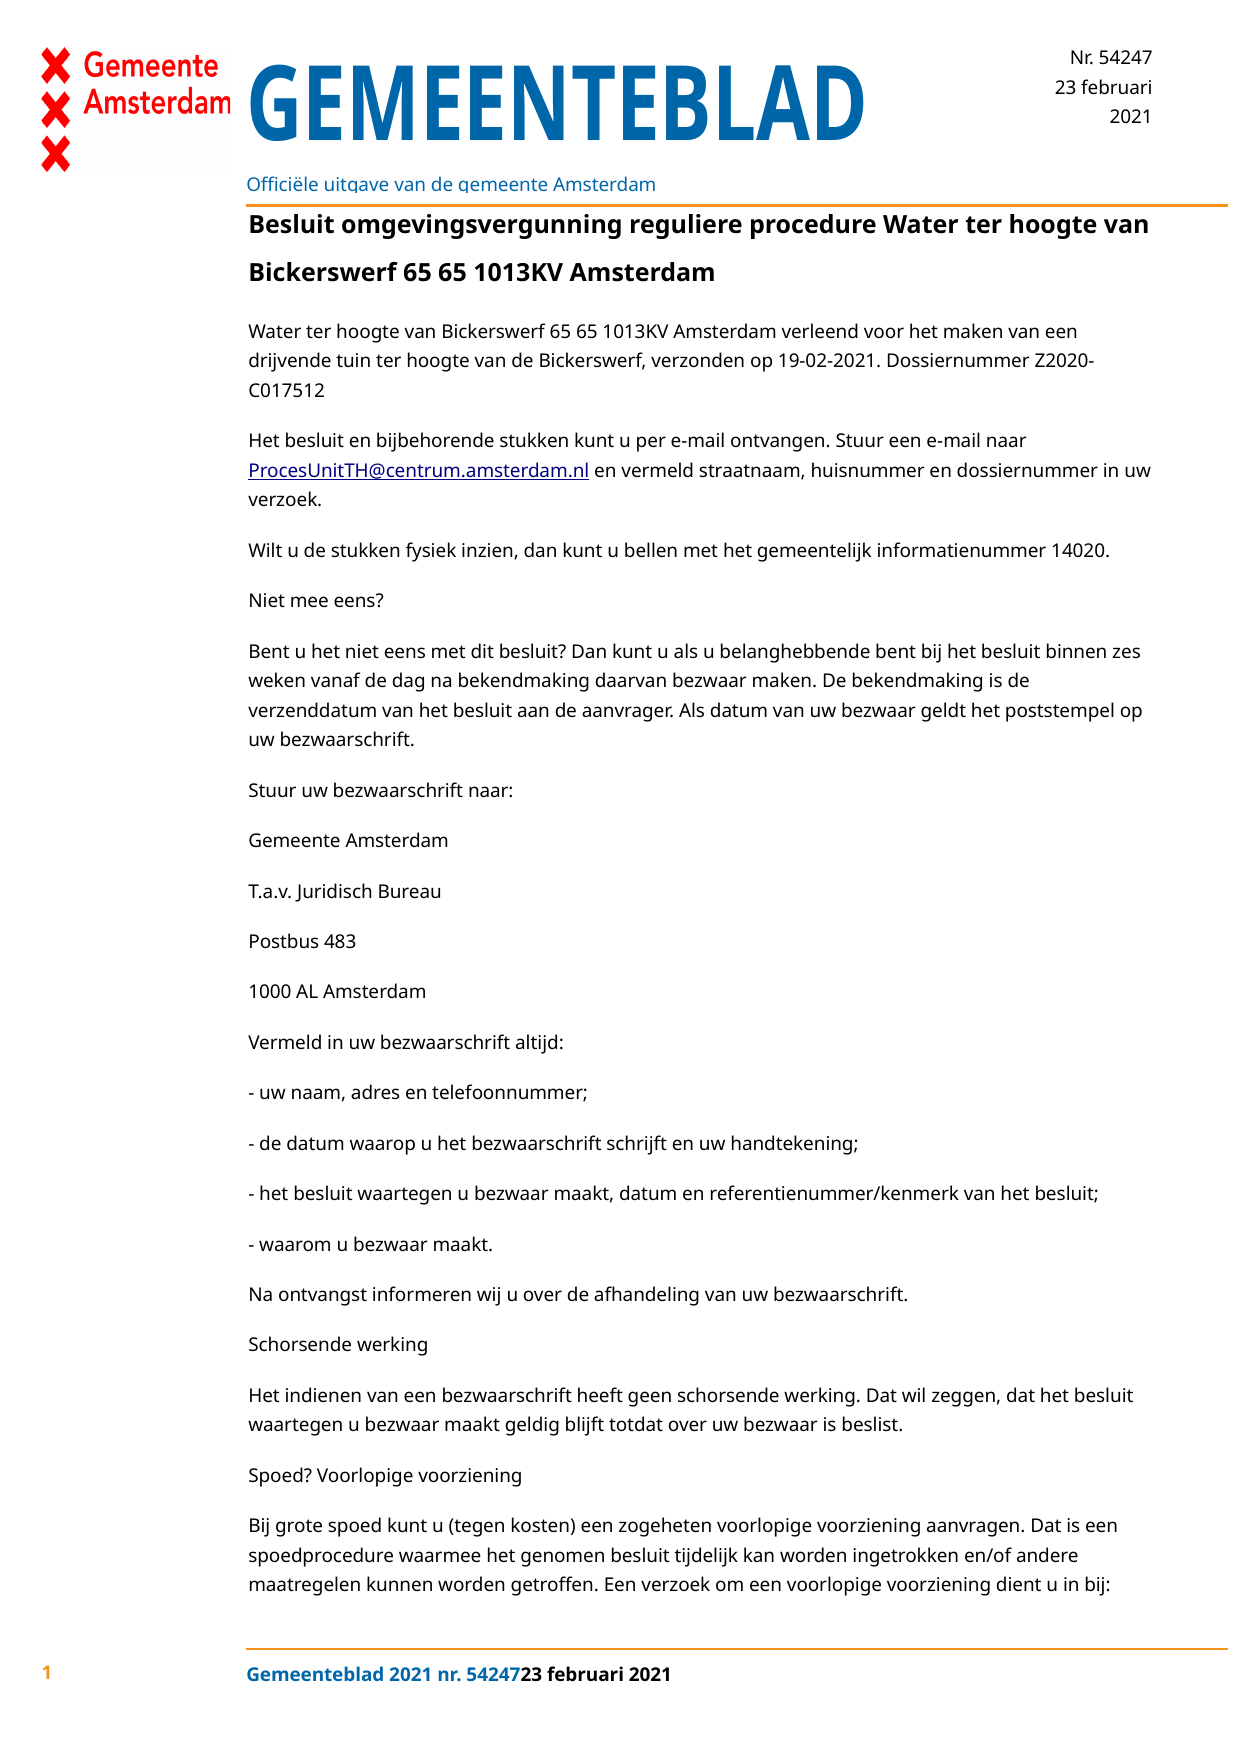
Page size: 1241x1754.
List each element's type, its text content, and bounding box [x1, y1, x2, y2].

text Schorsende werking [248, 1332, 1152, 1357]
text Besluit omgevingsvergunning reguliere procedure Water ter hoogte van Bickerswerf 65 65 1013KV Amsterdam [248, 207, 1152, 288]
text Water ter hoogte van Bickerswerf 65 65 1013KV Amsterdam verleend voor het maken van een drijvende tuin ter hoogte van de Bickerswerf, verzonden op 19-02-2021. Dossiernummer Z2020-C017512 [248, 318, 1152, 403]
text Vermeld in uw bezwaarschrift altijd: [248, 1029, 1152, 1055]
text - de datum waarop u het bezwaarschrift schrijft en uw handtekening; [248, 1130, 1152, 1156]
picture [41, 47, 231, 172]
text Bent u het niet eens met dit besluit? Dan kunt u als u belanghebbende bent bij het besluit binnen zes weken vanaf de dag na bekendmaking daarvan bezwaar maken. De bekendmaking is de verzenddatum van het besluit aan de aanvrager. Als datum van uw bezwaar geldt het poststempel op uw bezwaarschrift. [248, 638, 1152, 752]
text Bij grote spoed kunt u (tegen kosten) een zogeheten voorlopige voorziening aanvragen. Dat is een spoedprocedure waarmee het genomen besluit tijdelijk kan worden ingetrokken en/of andere maatregelen kunnen worden getroffen. Een verzoek om een voorlopige voorziening dient u in bij: [248, 1512, 1152, 1597]
text 1000 AL Amsterdam [248, 979, 1152, 1004]
text Spoed? Voorlopige voorziening [248, 1462, 1152, 1488]
text - waarom u bezwaar maakt. [248, 1231, 1152, 1257]
text - het besluit waartegen u bezwaar maakt, datum en referentienummer/kenmerk van het besluit; [248, 1180, 1152, 1206]
text - uw naam, adres en telefoonnummer; [248, 1079, 1152, 1105]
text Het besluit en bijbehorende stukken kunt u per e-mail ontvangen. Stuur een e-mail naar ProcesUnitTH@centrum.amsterdam.nl en vermeld straatnaam, huisnummer en dossiernummer in uw verzoek. [248, 427, 1152, 512]
text Gemeente Amsterdam [248, 827, 1152, 853]
text Postbus 483 [248, 928, 1152, 954]
text Wilt u de stukken fysiek inzien, dan kunt u bellen met het gemeentelijk informatienummer 14020. [248, 537, 1152, 563]
text Stuur uw bezwaarschrift naar: [248, 777, 1152, 803]
text Het indienen van een bezwaarschrift heeft geen schorsende werking. Dat wil zeggen, dat het besluit waartegen u bezwaar maakt geldig blijft totdat over uw bezwaar is beslist. [248, 1382, 1152, 1437]
text T.a.v. Juridisch Bureau [248, 878, 1152, 904]
text Na ontvangst informeren wij u over de afhandeling van uw bezwaarschrift. [248, 1281, 1152, 1307]
text Niet mee eens? [248, 587, 1152, 613]
